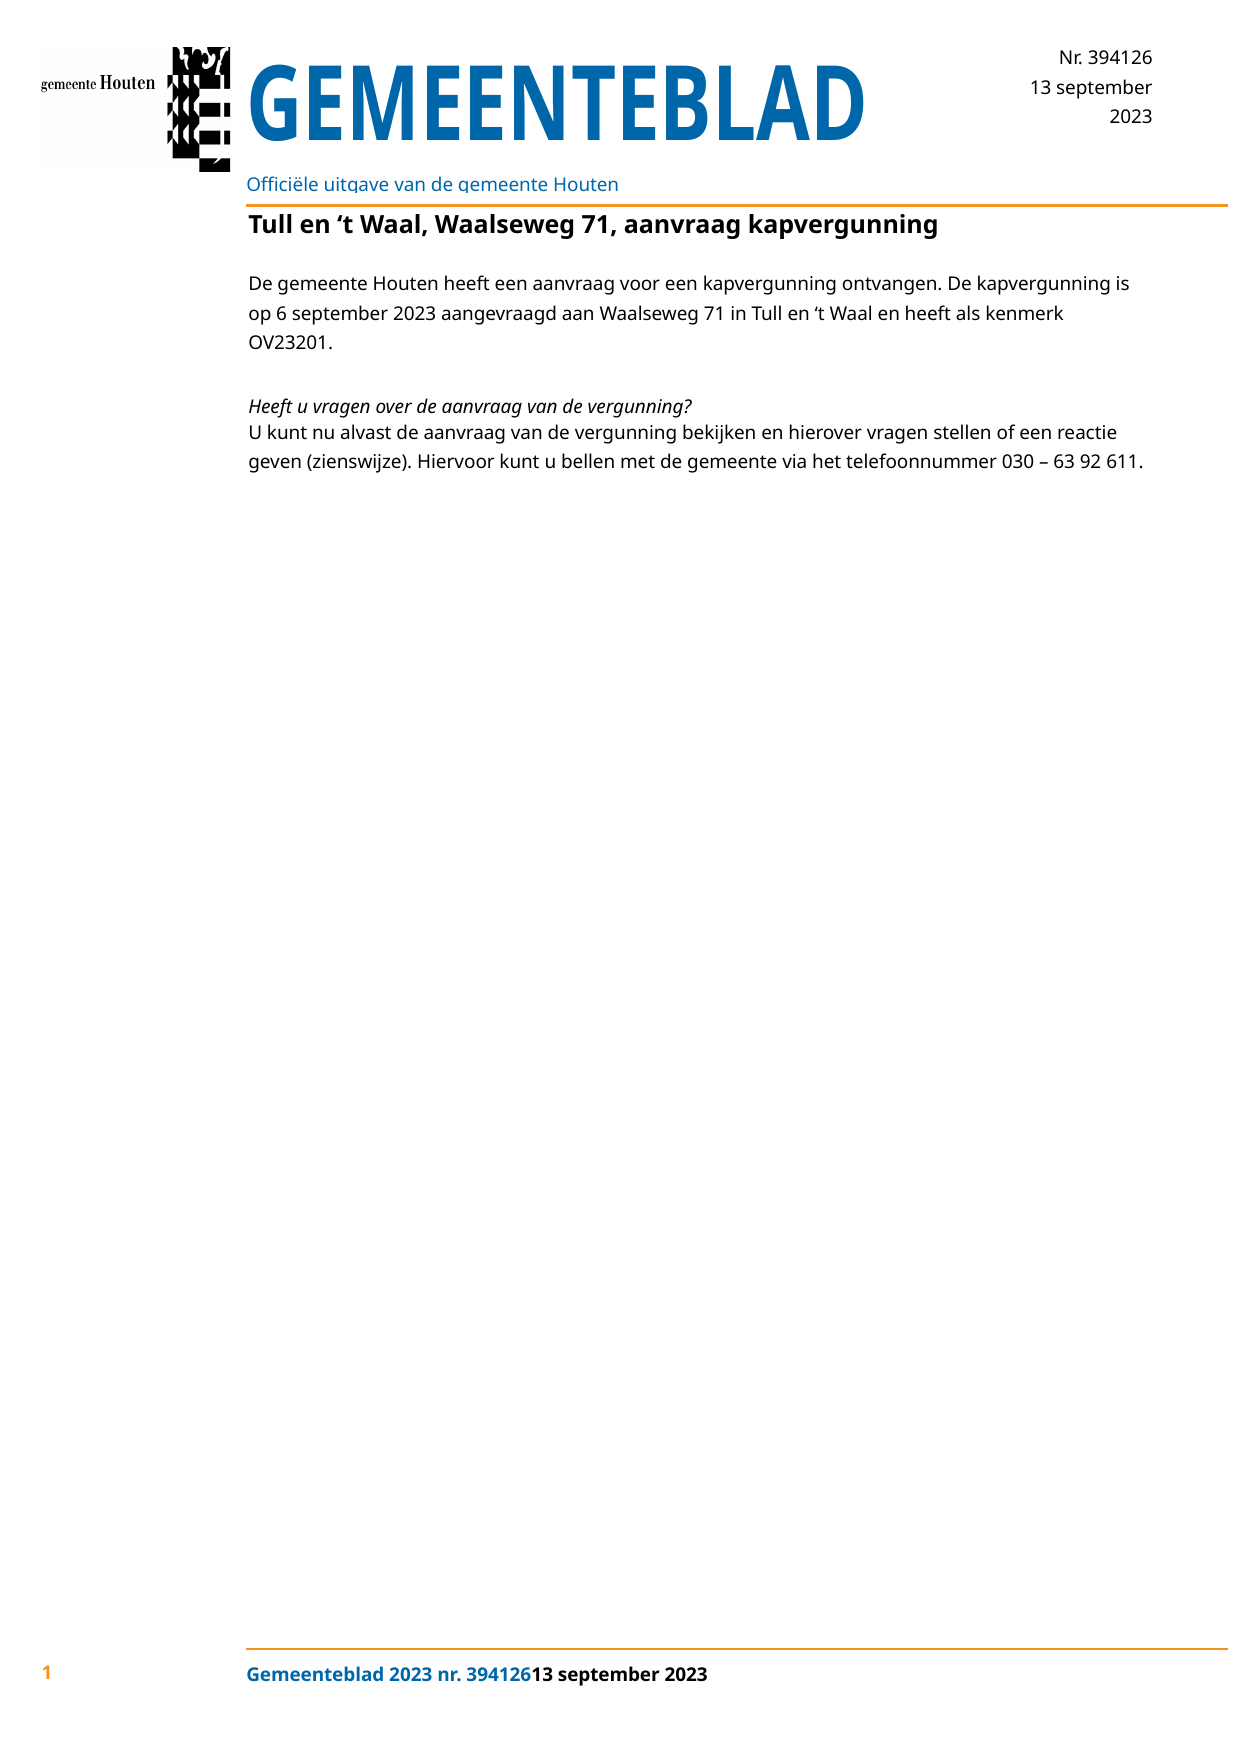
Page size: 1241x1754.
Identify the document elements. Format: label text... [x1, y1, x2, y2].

text De gemeente Houten heeft een aanvraag voor een kapvergunning ontvangen. De kapvergunning is op 6 september 2023 aangevraagd aan Waalseweg 71 in Tull en ‘t Waal en heeft als kenmerk OV23201. [248, 270, 1152, 355]
picture [41, 47, 231, 172]
text Heeft u vragen over de aanvraag van de vergunning? [248, 393, 1152, 419]
text Tull en ‘t Waal, Waalseweg 71, aanvraag kapvergunning [248, 207, 1152, 241]
text U kunt nu alvast de aanvraag van de vergunning bekijken en hierover vragen stellen of een reactie geven (zienswijze). Hiervoor kunt u bellen met de gemeente via het telefoonnummer 030 – 63 92 611. [248, 419, 1152, 474]
